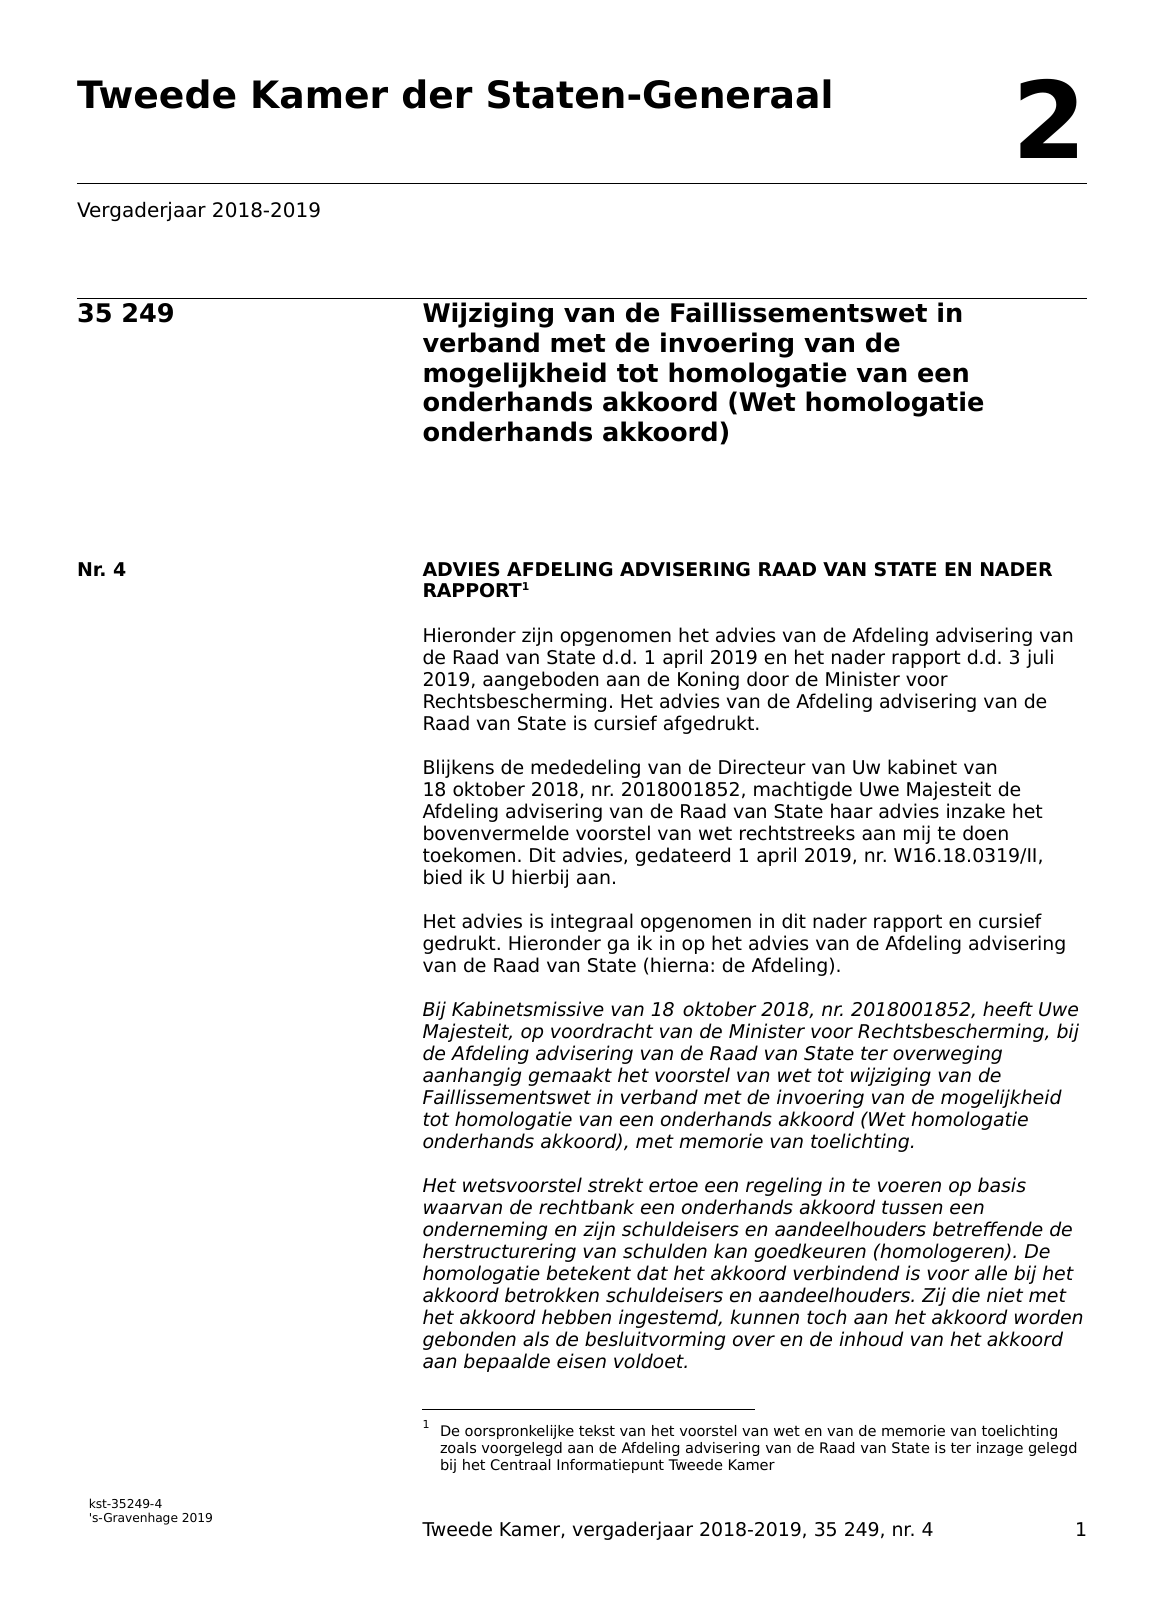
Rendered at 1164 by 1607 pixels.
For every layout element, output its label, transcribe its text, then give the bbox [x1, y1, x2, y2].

text Hieronder zijn opgenomen het advies van de Afdeling advisering van de Raad van State d.d. 1 april 2019 en het nader rapport d.d. 3 juli 2019, aangeboden aan de Koning door de Minister voor Rechtsbescherming. Het advies van de Afdeling advisering van de Raad van State is cursief afgedrukt. [422, 624, 1087, 734]
table_header 2 [886, 59, 1087, 183]
subtitle 35 249 Wijziging van de Faillissementswet in verband met de invoering van de mogelijkheid tot homologatie van een onderhands akkoord (Wet homologatie onderhands akkoord) [77, 299, 1087, 447]
text Het wetsvoorstel strekt ertoe een regeling in te voeren op basis waarvan de rechtbank een onderhands akkoord tussen een onderneming en zijn schuldeisers en aandeelhouders betreffende de herstructurering van schulden kan goedkeuren (homologeren). De homologatie betekent dat het akkoord verbindend is voor alle bij het akkoord betrokken schuldeisers en aandeelhouders. Zij die niet met het akkoord hebben ingestemd, kunnen toch aan het akkoord worden gebonden als de besluitvorming over en de inhoud van het akkoord aan bepaalde eisen voldoet. [422, 1175, 1087, 1373]
table_cell Vergaderjaar 2018-2019 [77, 184, 1087, 298]
table_header Tweede Kamer der Staten-Generaal [77, 59, 886, 183]
text Blijkens de mededeling van de Directeur van Uw kabinet van 18 oktober 2018, nr. 2018001852, machtigde Uwe Majesteit de Afdeling advisering van de Raad van State haar advies inzake het bovenvermelde voorstel van wet rechtstreeks aan mij te doen toekomen. Dit advies, gedateerd 1 april 2019, nr. W16.18.0319/II, bied ik U hierbij aan. [422, 757, 1087, 888]
text 's-Gravenhage 2019 [88, 1511, 323, 1525]
subtitle Nr. 4 ADVIES AFDELING ADVISERING RAAD VAN STATE EN NADER RAPPORT [77, 558, 1087, 602]
text Bij Kabinetsmissive van 18 oktober 2018, nr. 2018001852, heeft Uwe Majesteit, op voordracht van de Minister voor Rechtsbescherming, bij de Afdeling advisering van de Raad van State ter overweging aanhangig gemaakt het voorstel van wet tot wijziging van de Faillissementswet in verband met de invoering van de mogelijkheid tot homologatie van een onderhands akkoord (Wet homologatie onderhands akkoord), met memorie van toelichting. [422, 999, 1087, 1153]
text Het advies is integraal opgenomen in dit nader rapport en cursief gedrukt. Hieronder ga ik in op het advies van de Afdeling advisering van de Raad van State (hierna: de Afdeling). [422, 911, 1087, 977]
text kst-35249-4 [88, 1497, 323, 1511]
text De oorspronkelijke tekst van het voorstel van wet en van de memorie van toelichting zoals voorgelegd aan de Afdeling advisering van de Raad van State is ter inzage gelegd bij het Centraal Informatiepunt Tweede Kamer [422, 1418, 1087, 1474]
